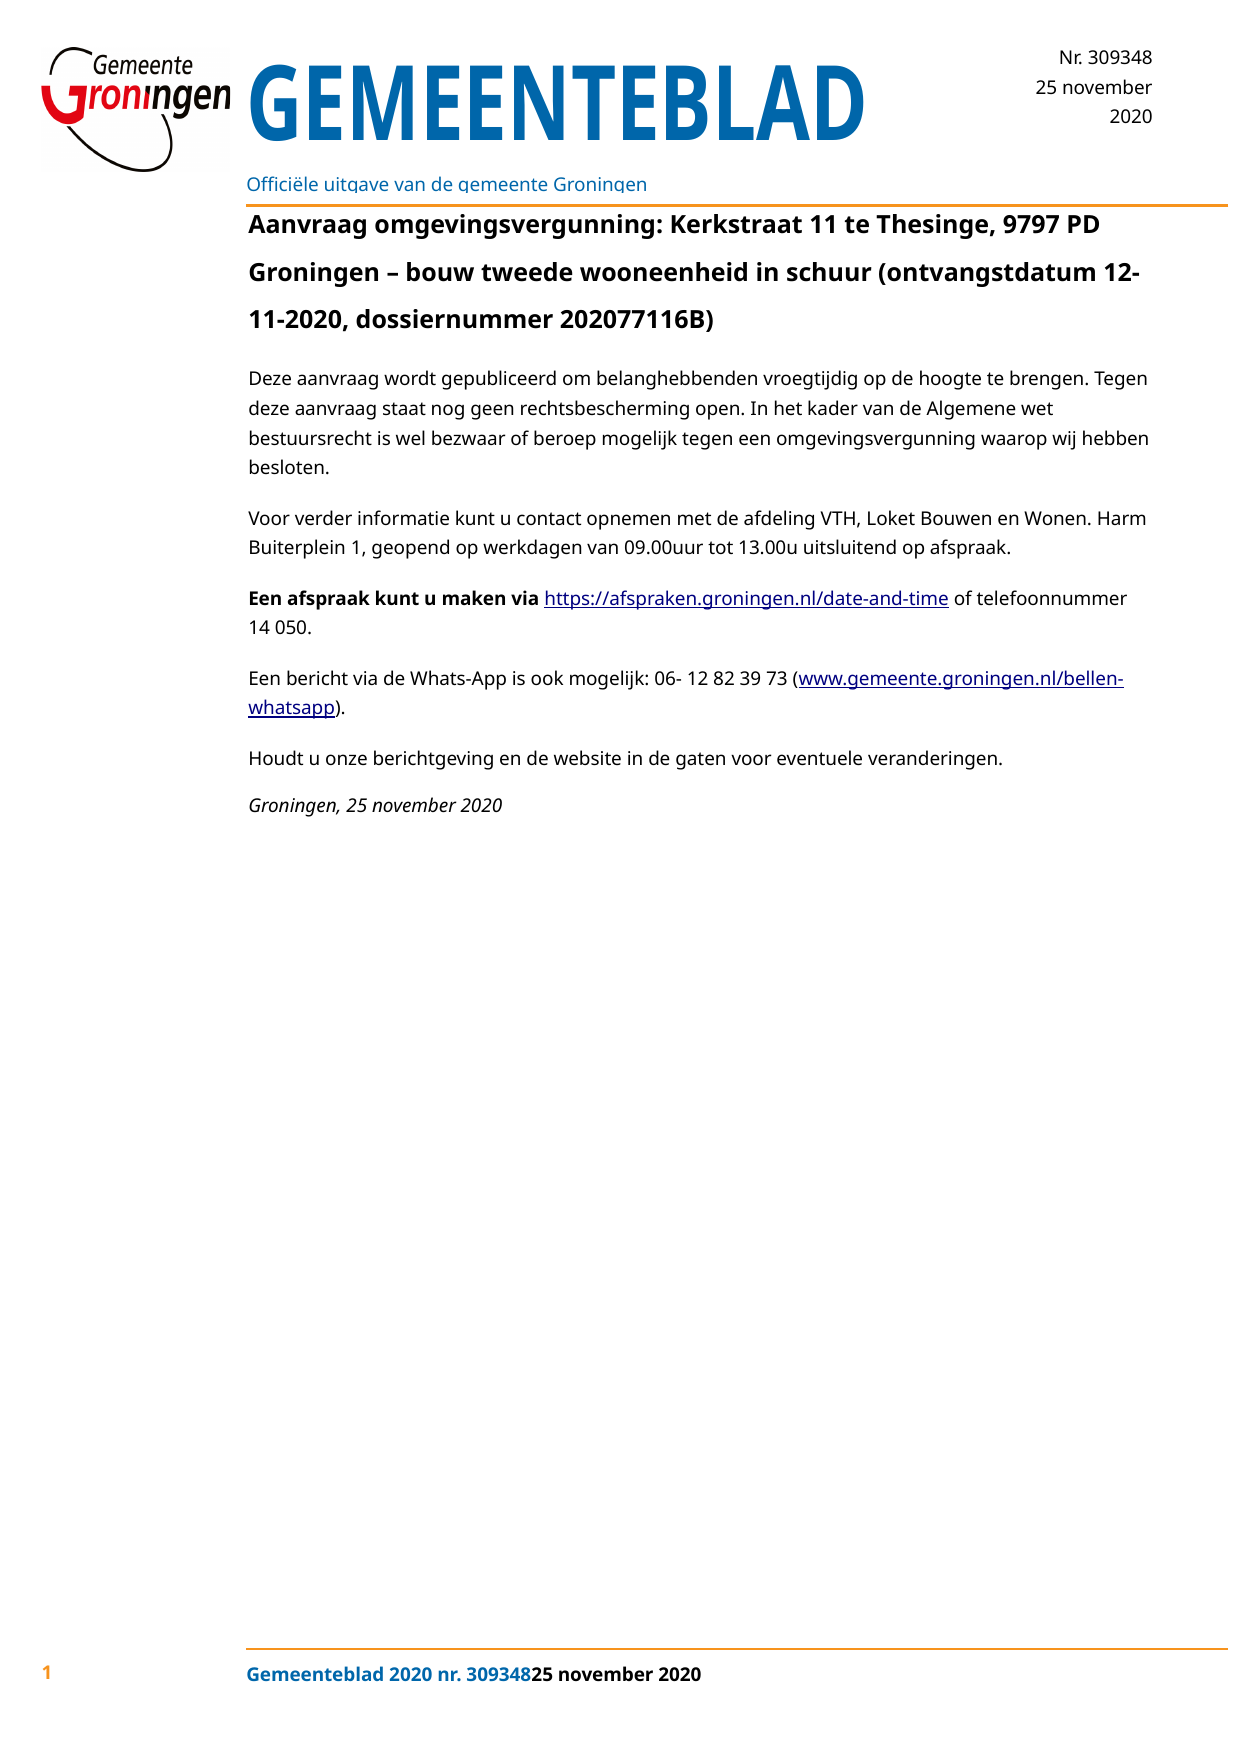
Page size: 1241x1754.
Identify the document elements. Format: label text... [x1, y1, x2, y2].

text Een afspraak kunt u maken via https://afspraken.groningen.nl/date-and-time of telefoonnummer 14 050. [248, 585, 1152, 640]
text Groningen, 25 november 2020 [248, 792, 1152, 818]
text Aanvraag omgevingsvergunning: Kerkstraat 11 te Thesinge, 9797 PD Groningen – bouw tweede wooneenheid in schuur (ontvangstdatum 12-11-2020, dossiernummer 202077116B) [248, 207, 1152, 336]
text Een bericht via de Whats-App is ook mogelijk: 06- 12 82 39 73 (www.gemeente.groningen.nl/bellen-whatsapp). [248, 665, 1152, 720]
text Houdt u onze berichtgeving en de website in de gaten voor eventuele veranderingen. [248, 745, 1152, 770]
picture [41, 47, 231, 172]
text Deze aanvraag wordt gepubliceerd om belanghebbenden vroegtijdig op de hoogte te brengen. Tegen deze aanvraag staat nog geen rechtsbescherming open. In het kader van de Algemene wet bestuursrecht is wel bezwaar of beroep mogelijk tegen een omgevingsvergunning waarop wij hebben besloten. [248, 366, 1152, 480]
text Voor verder informatie kunt u contact opnemen met de afdeling VTH, Loket Bouwen en Wonen. Harm Buiterplein 1, geopend op werkdagen van 09.00uur tot 13.00u uitsluitend op afspraak. [248, 505, 1152, 560]
